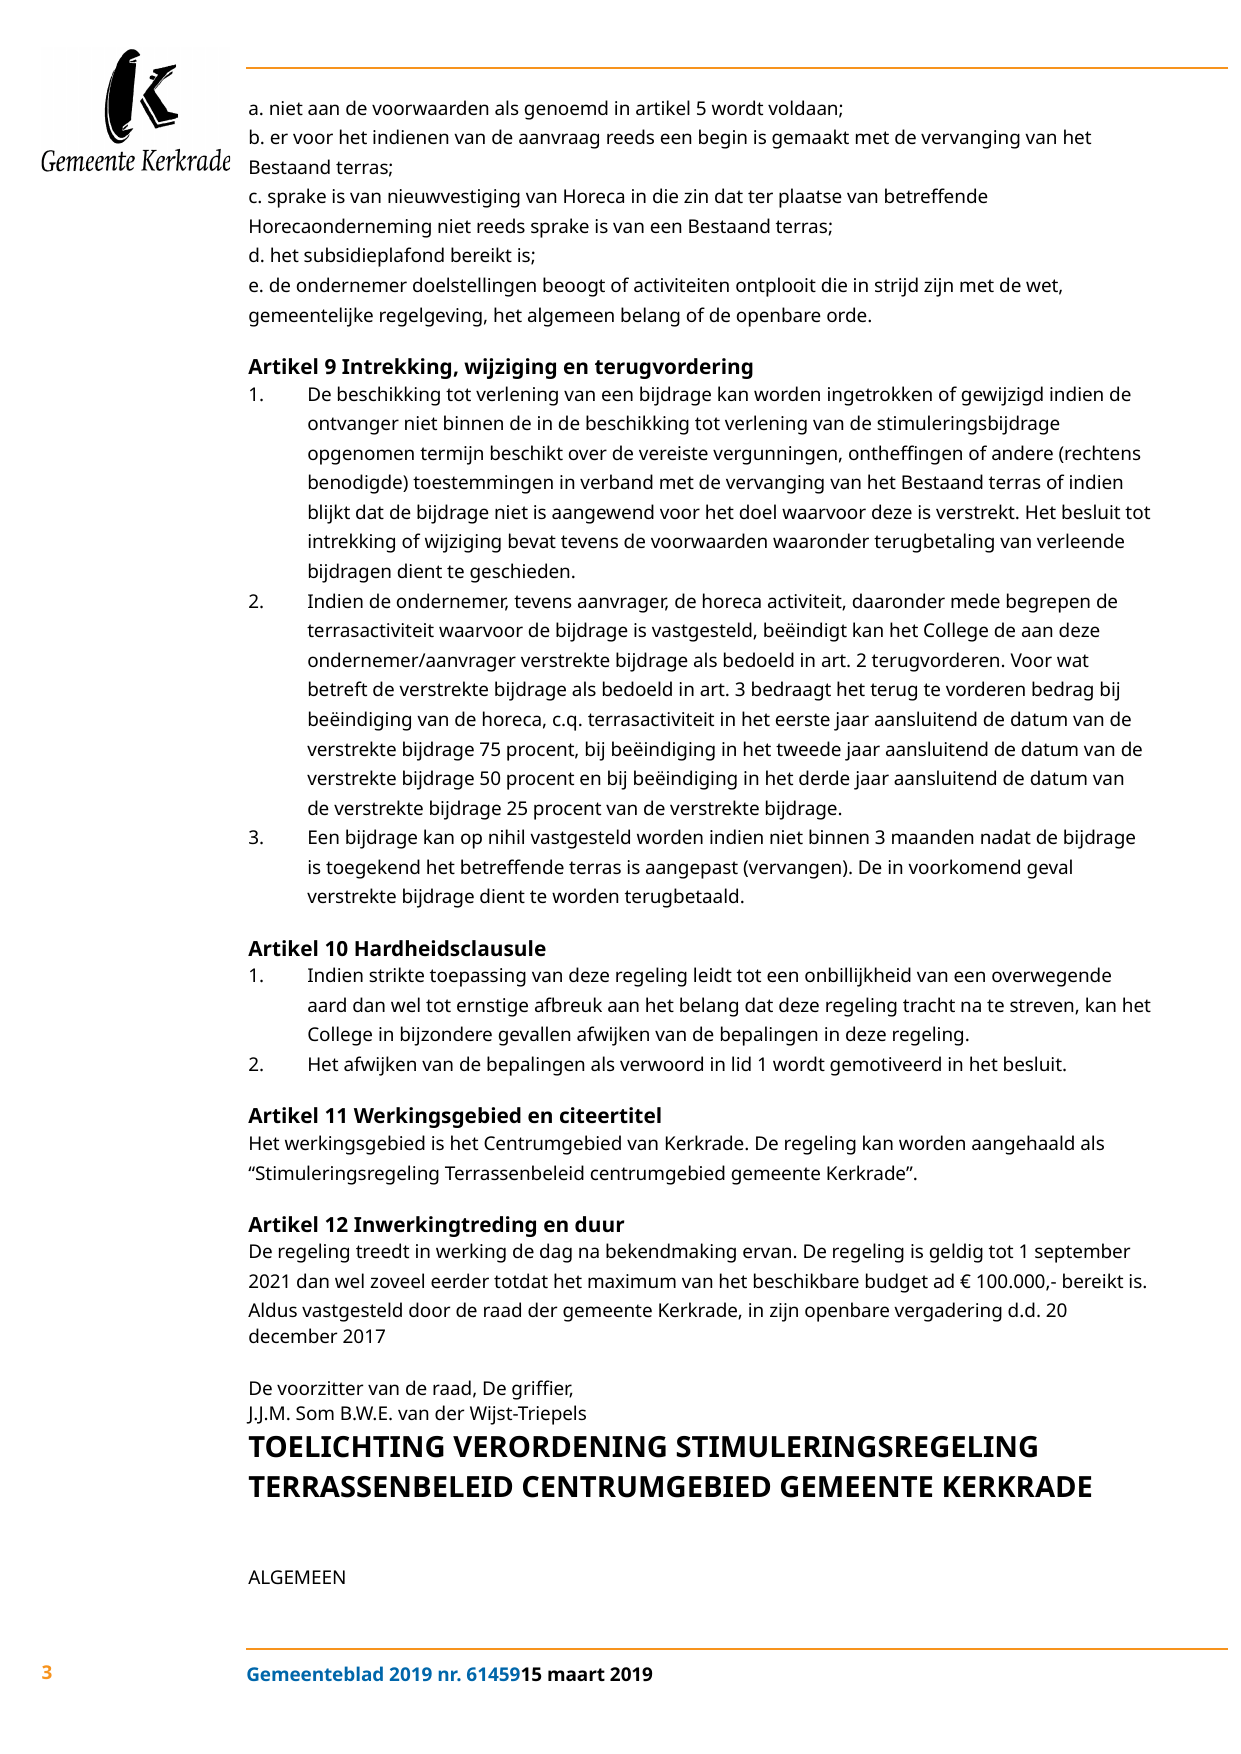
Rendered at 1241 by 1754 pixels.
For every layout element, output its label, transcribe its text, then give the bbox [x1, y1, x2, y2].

text Artikel 12 Inwerkingtreding en duur [248, 1210, 1152, 1238]
list Indien de ondernemer, tevens aanvrager, de horeca activiteit, daaronder mede begrepen de terrasactiviteit waarvoor de bijdrage is vastgesteld, beëindigt kan het College de aan deze ondernemer/aanvrager verstrekte bijdrage als bedoeld in art. 2 terugvorderen. Voor wat betreft de verstrekte bijdrage als bedoeld in art. 3 bedraagt het terug te vorderen bedrag bij beëindiging van de horeca, c.q. terrasactiviteit in het eerste jaar aansluitend de datum van de verstrekte bijdrage 75 procent, bij beëindiging in het tweede jaar aansluitend de datum van de verstrekte bijdrage 50 procent en bij beëindiging in het derde jaar aansluitend de datum van de verstrekte bijdrage 25 procent van de verstrekte bijdrage. [248, 588, 1152, 821]
picture [41, 47, 231, 172]
text ALGEMEEN [248, 1564, 1152, 1590]
list Indien strikte toepassing van deze regeling leidt tot een onbillijkheid van een overwegende aard dan wel tot ernstige afbreuk aan het belang dat deze regeling tracht na te streven, kan het College in bijzondere gevallen afwijken van de bepalingen in deze regeling. [248, 962, 1152, 1047]
list Een bijdrage kan op nihil vastgesteld worden indien niet binnen 3 maanden nadat de bijdrage is toegekend het betreffende terras is aangepast (vervangen). De in voorkomend geval verstrekte bijdrage dient te worden terugbetaald. [248, 824, 1152, 909]
text d. het subsidieplafond bereikt is; [248, 243, 1152, 268]
list De beschikking tot verlening van een bijdrage kan worden ingetrokken of gewijzigd indien de ontvanger niet binnen de in de beschikking tot verlening van de stimuleringsbijdrage opgenomen termijn beschikt over de vereiste vergunningen, ontheffingen of andere (rechtens benodigde) toestemmingen in verband met de vervanging van het Bestaand terras of indien blijkt dat de bijdrage niet is aangewend voor het doel waarvoor deze is verstrekt. Het besluit tot intrekking of wijziging bevat tevens de voorwaarden waaronder terugbetaling van verleende bijdragen dient te geschieden. [248, 381, 1152, 584]
text Artikel 9 Intrekking, wijziging en terugvordering [248, 352, 1152, 381]
text Artikel 10 Hardheidsclausule [248, 934, 1152, 962]
text TOELICHTING VERORDENING STIMULERINGSREGELING TERRASSENBELEID CENTRUMGEBIED GEMEENTE KERKRADE [248, 1426, 1152, 1506]
text Het werkingsgebied is het Centrumgebied van Kerkrade. De regeling kan worden aangehaald als “Stimuleringsregeling Terrassenbeleid centrumgebied gemeente Kerkrade”. [248, 1130, 1152, 1185]
text J.J.M. Som B.W.E. van der Wijst-Triepels [248, 1401, 1152, 1426]
text De regeling treedt in werking de dag na bekendmaking ervan. De regeling is geldig tot 1 september 2021 dan wel zoveel eerder totdat het maximum van het beschikbare budget ad € 100.000,- bereikt is. [248, 1238, 1152, 1294]
text e. de ondernemer doelstellingen beoogt of activiteiten ontplooit die in strijd zijn met de wet, gemeentelijke regelgeving, het algemeen belang of de openbare orde. [248, 272, 1152, 328]
text Aldus vastgesteld door de raad der gemeente Kerkrade, in zijn openbare vergadering d.d. 20 december 2017 [248, 1298, 1152, 1349]
text b. er voor het indienen van de aanvraag reeds een begin is gemaakt met de vervanging van het Bestaand terras; [248, 124, 1152, 180]
text De voorzitter van de raad, De griffier, [248, 1375, 1152, 1401]
text a. niet aan de voorwaarden als genoemd in artikel 5 wordt voldaan; [248, 95, 1152, 121]
list Het afwijken van de bepalingen als verwoord in lid 1 wordt gemotiveerd in het besluit. [248, 1051, 1152, 1077]
text c. sprake is van nieuwvestiging van Horeca in die zin dat ter plaatse van betreffende Horecaonderneming niet reeds sprake is van een Bestaand terras; [248, 183, 1152, 239]
text Artikel 11 Werkingsgebied en citeertitel [248, 1102, 1152, 1130]
